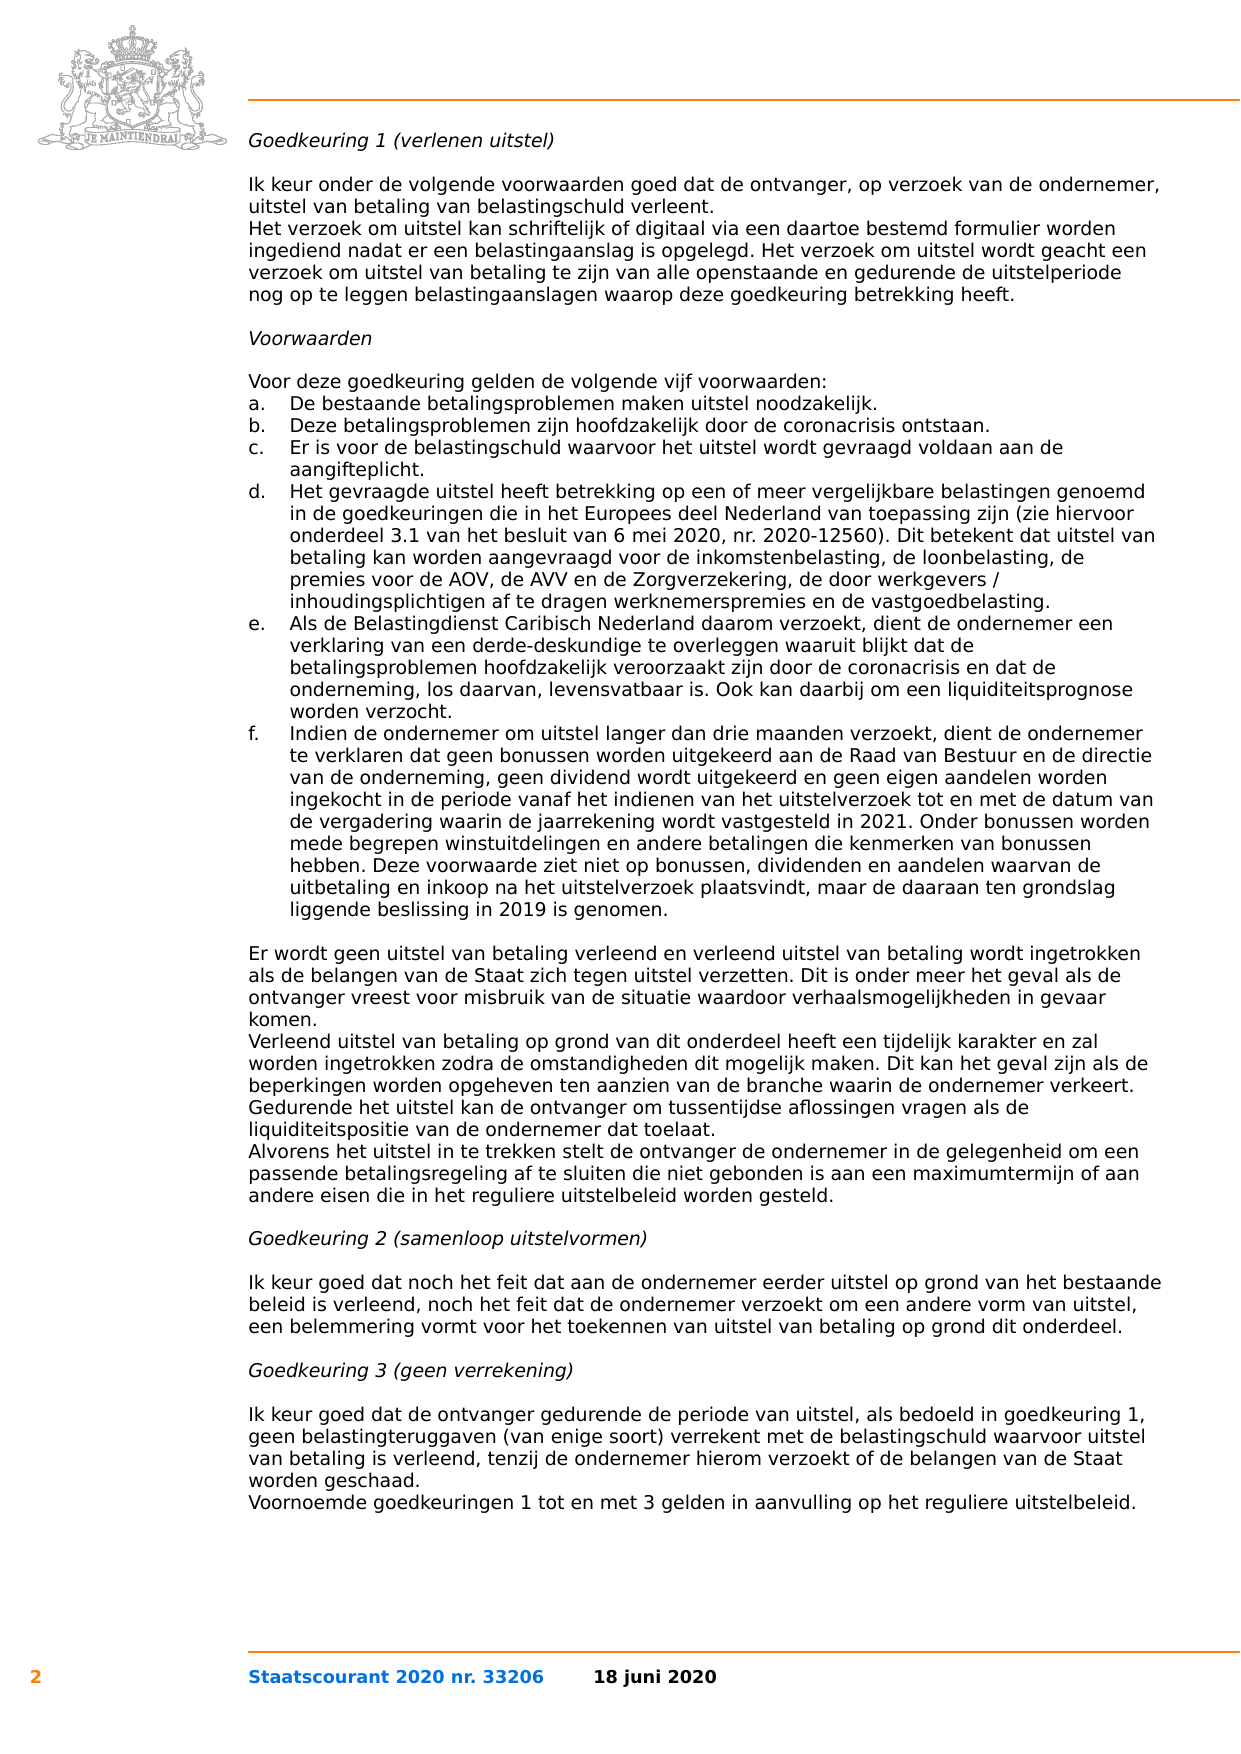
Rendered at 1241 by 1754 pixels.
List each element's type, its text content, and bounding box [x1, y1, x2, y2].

picture [38, 25, 227, 150]
text Het verzoek om uitstel kan schriftelijk of digitaal via een daartoe bestemd formulier worden ingediend nadat er een belastingaanslag is opgelegd. Het verzoek om uitstel wordt geacht een verzoek om uitstel van betaling te zijn van alle openstaande en gedurende de uitstelperiode nog op te leggen belastingaanslagen waarop deze goedkeuring betrekking heeft. [248, 218, 1163, 306]
text Alvorens het uitstel in te trekken stelt de ontvanger de ondernemer in de gelegenheid om een passende betalingsregeling af te sluiten die niet gebonden is aan een maximumtermijn of aan andere eisen die in het reguliere uitstelbeleid worden gesteld. [248, 1141, 1163, 1206]
text Voor deze goedkeuring gelden de volgende vijf voorwaarden: [248, 371, 1163, 393]
subtitle Goedkeuring 1 (verlenen uitstel) [248, 130, 1163, 152]
text a. De bestaande betalingsproblemen maken uitstel noodzakelijk. [248, 393, 1163, 415]
text Gedurende het uitstel kan de ontvanger om tussentijdse aflossingen vragen als de liquiditeitspositie van de ondernemer dat toelaat. [248, 1097, 1163, 1141]
text c. Er is voor de belastingschuld waarvoor het uitstel wordt gevraagd voldaan aan de aangifteplicht. [248, 437, 1163, 481]
text Er wordt geen uitstel van betaling verleend en verleend uitstel van betaling wordt ingetrokken als de belangen van de Staat zich tegen uitstel verzetten. Dit is onder meer het geval als de ontvanger vreest voor misbruik van de situatie waardoor verhaalsmogelijkheden in gevaar komen. [248, 943, 1163, 1031]
text b. Deze betalingsproblemen zijn hoofdzakelijk door de coronacrisis ontstaan. [248, 415, 1163, 437]
text d. Het gevraagde uitstel heeft betrekking op een of meer vergelijkbare belastingen genoemd in de goedkeuringen die in het Europees deel Nederland van toepassing zijn (zie hiervoor onderdeel 3.1 van het besluit van 6 mei 2020, nr. 2020-12560). Dit betekent dat uitstel van betaling kan worden aangevraagd voor de inkomstenbelasting, de loonbelasting, de premies voor de AOV, de AVV en de Zorgverzekering, de door werkgevers / inhoudingsplichtigen af te dragen werknemerspremies en de vastgoedbelasting. [248, 481, 1163, 613]
subtitle Goedkeuring 3 (geen verrekening) [248, 1360, 1163, 1382]
text e. Als de Belastingdienst Caribisch Nederland daarom verzoekt, dient de ondernemer een verklaring van een derde-deskundige te overleggen waaruit blijkt dat de betalingsproblemen hoofdzakelijk veroorzaakt zijn door de coronacrisis en dat de onderneming, los daarvan, levensvatbaar is. Ook kan daarbij om een liquiditeitsprognose worden verzocht. [248, 613, 1163, 723]
text Voornoemde goedkeuringen 1 tot en met 3 gelden in aanvulling op het reguliere uitstelbeleid. [248, 1492, 1163, 1514]
subtitle Goedkeuring 2 (samenloop uitstelvormen) [248, 1228, 1163, 1250]
text Verleend uitstel van betaling op grond van dit onderdeel heeft een tijdelijk karakter en zal worden ingetrokken zodra de omstandigheden dit mogelijk maken. Dit kan het geval zijn als de beperkingen worden opgeheven ten aanzien van de branche waarin de ondernemer verkeert. [248, 1031, 1163, 1097]
text Ik keur onder de volgende voorwaarden goed dat de ontvanger, op verzoek van de ondernemer, uitstel van betaling van belastingschuld verleent. [248, 174, 1163, 218]
text f. Indien de ondernemer om uitstel langer dan drie maanden verzoekt, dient de ondernemer te verklaren dat geen bonussen worden uitgekeerd aan de Raad van Bestuur en de directie van de onderneming, geen dividend wordt uitgekeerd en geen eigen aandelen worden ingekocht in de periode vanaf het indienen van het uitstelverzoek tot en met de datum van de vergadering waarin de jaarrekening wordt vastgesteld in 2021. Onder bonussen worden mede begrepen winstuitdelingen en andere betalingen die kenmerken van bonussen hebben. Deze voorwaarde ziet niet op bonussen, dividenden en aandelen waarvan de uitbetaling en inkoop na het uitstelverzoek plaatsvindt, maar de daaraan ten grondslag liggende beslissing in 2019 is genomen. [248, 723, 1163, 921]
text Ik keur goed dat de ontvanger gedurende de periode van uitstel, als bedoeld in goedkeuring 1, geen belastingteruggaven (van enige soort) verrekent met de belastingschuld waarvoor uitstel van betaling is verleend, tenzij de ondernemer hierom verzoekt of de belangen van de Staat worden geschaad. [248, 1404, 1163, 1492]
text Ik keur goed dat noch het feit dat aan de ondernemer eerder uitstel op grond van het bestaande beleid is verleend, noch het feit dat de ondernemer verzoekt om een andere vorm van uitstel, een belemmering vormt voor het toekennen van uitstel van betaling op grond dit onderdeel. [248, 1272, 1163, 1338]
subtitle Voorwaarden [248, 327, 1163, 349]
